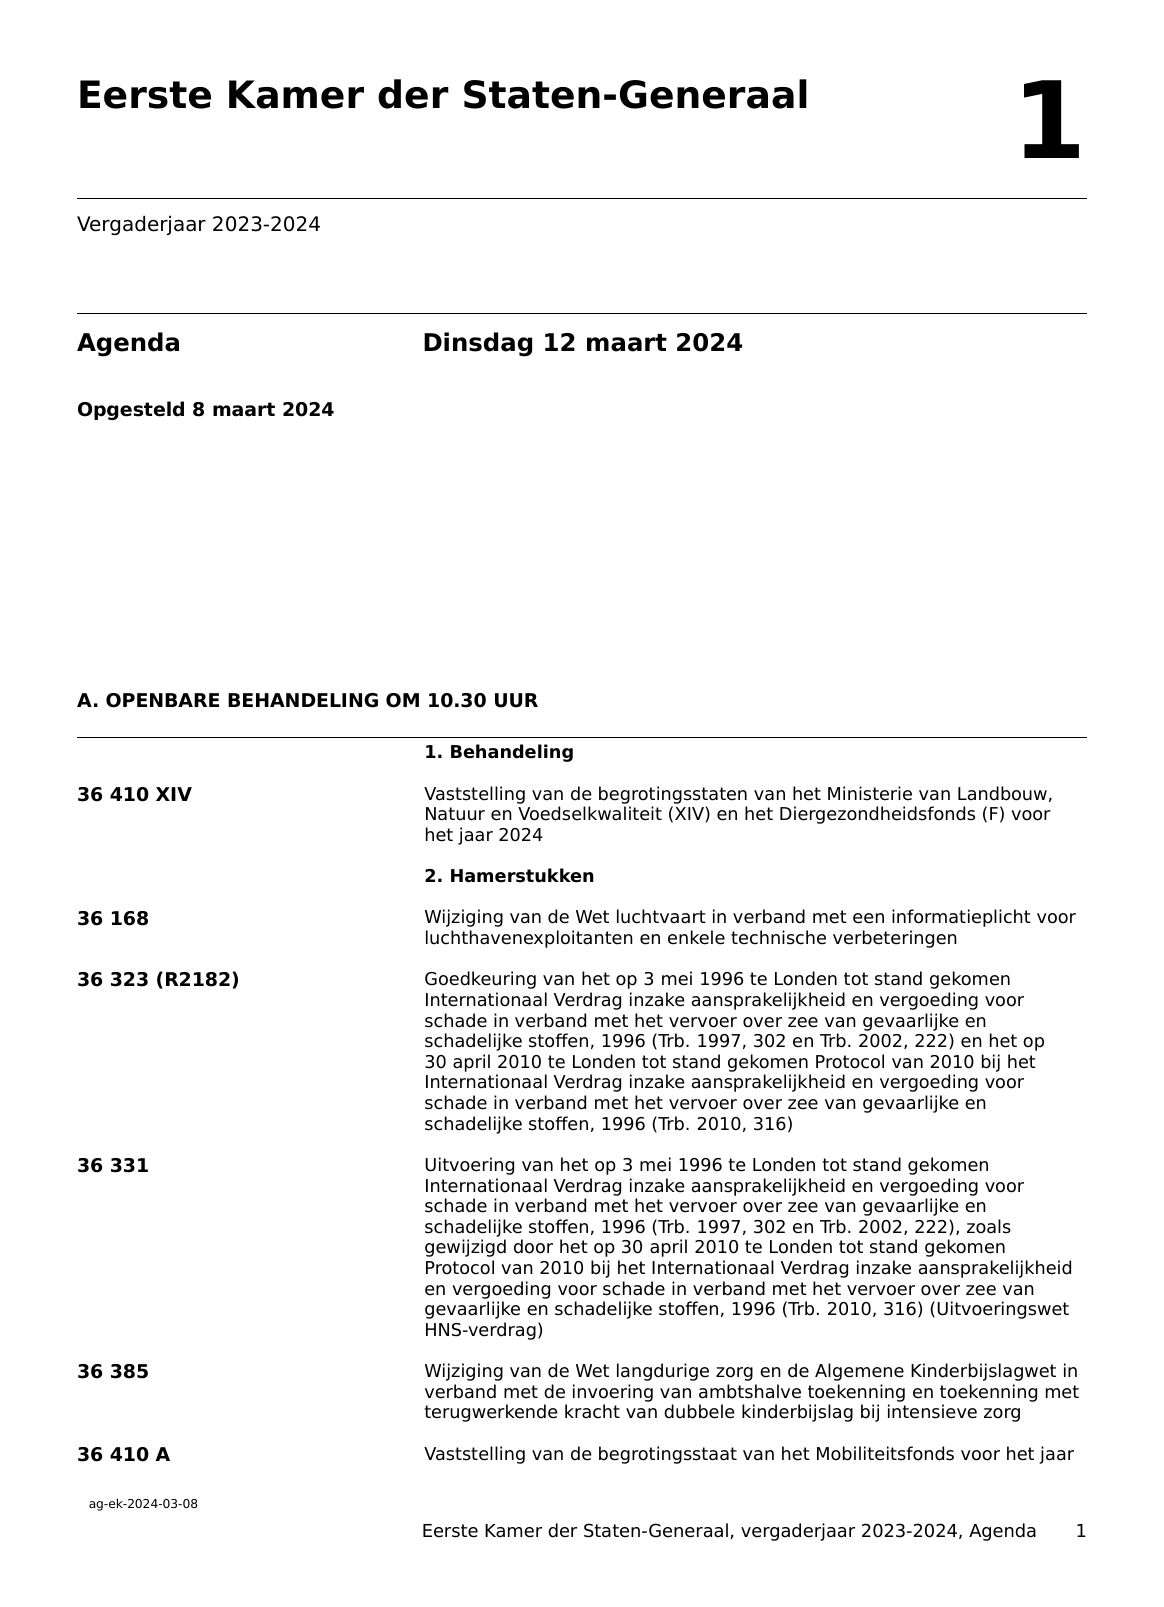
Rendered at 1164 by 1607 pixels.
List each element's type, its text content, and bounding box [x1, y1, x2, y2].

table_cell [401, 887, 418, 907]
table_cell [77, 887, 401, 907]
table_cell 2. Hamerstukken [418, 866, 1087, 887]
table_cell 36 168 [77, 908, 401, 949]
table_header [77, 738, 401, 763]
table_cell 36 410 XIV [77, 784, 401, 846]
table_cell Vaststelling van de begrotingsstaat van het Mobiliteitsfonds voor het jaar [418, 1444, 1087, 1466]
table_cell Vergaderjaar 2023-2024 [77, 199, 1087, 313]
table_header Eerste Kamer der Staten-Generaal [77, 59, 886, 198]
table_cell Agenda [77, 314, 422, 357]
table_cell [418, 763, 1087, 784]
table_cell [401, 866, 418, 887]
table_cell [401, 1341, 418, 1361]
table_cell [418, 949, 1087, 969]
table_cell 36 331 [77, 1155, 401, 1341]
table_cell [418, 1423, 1087, 1444]
table_cell [418, 1341, 1087, 1361]
table_header 1 [886, 59, 1087, 198]
table_cell Uitvoering van het op 3 mei 1996 te Londen tot stand gekomen Internationaal Verdrag inzake aansprakelijkheid en vergoeding voor schade in verband met het vervoer over zee van gevaarlijke en schadelijke stoffen, 1996 (Trb. 1997, 302 en Trb. 2002, 222), zoals gewijzigd door het op 30 april 2010 te Londen tot stand gekomen Protocol van 2010 bij het Internationaal Verdrag inzake aansprakelijkheid en vergoeding voor schade in verband met het vervoer over zee van gevaarlijke en schadelijke stoffen, 1996 (Trb. 2010, 316) (Uitvoeringswet HNS-verdrag) [418, 1155, 1087, 1341]
table_cell [401, 784, 418, 846]
table_cell Wijziging van de Wet luchtvaart in verband met een informatieplicht voor luchthavenexploitanten en enkele technische verbeteringen [418, 908, 1087, 949]
subtitle A. OPENBARE BEHANDELING OM 10.30 UUR [77, 690, 1087, 712]
table_header 1. Behandeling [418, 738, 1087, 763]
table_cell [418, 1134, 1087, 1155]
table_cell [401, 949, 418, 969]
table_cell [401, 1134, 418, 1155]
table_cell [401, 1444, 418, 1466]
table_cell [401, 1155, 418, 1341]
table_cell 36 323 (R2182) [77, 969, 401, 1134]
table_cell [401, 763, 418, 784]
table_cell [77, 949, 401, 969]
table_cell [77, 1134, 401, 1155]
table_cell [77, 1423, 401, 1444]
table_cell [401, 846, 418, 866]
table_cell [77, 866, 401, 887]
table_cell [401, 1423, 418, 1444]
table_header [401, 738, 418, 763]
table_cell [401, 969, 418, 1134]
table_cell [418, 887, 1087, 907]
table_cell Dinsdag 12 maart 2024 [422, 314, 1087, 357]
table_cell [401, 1361, 418, 1423]
table_cell Goedkeuring van het op 3 mei 1996 te Londen tot stand gekomen Internationaal Verdrag inzake aansprakelijkheid en vergoeding voor schade in verband met het vervoer over zee van gevaarlijke en schadelijke stoffen, 1996 (Trb. 1997, 302 en Trb. 2002, 222) en het op 30 april 2010 te Londen tot stand gekomen Protocol van 2010 bij het Internationaal Verdrag inzake aansprakelijkheid en vergoeding voor schade in verband met het vervoer over zee van gevaarlijke en schadelijke stoffen, 1996 (Trb. 2010, 316) [418, 969, 1087, 1134]
text ag-ek-2024-03-08 [88, 1497, 323, 1511]
table_cell 36 410 A [77, 1444, 401, 1466]
table_cell [77, 763, 401, 784]
table_cell 36 385 [77, 1361, 401, 1423]
table_cell [401, 908, 418, 949]
text Opgesteld 8 maart 2024 [77, 399, 1087, 421]
table_cell Wijziging van de Wet langdurige zorg en de Algemene Kinderbijslagwet in verband met de invoering van ambtshalve toekenning en toekenning met terugwerkende kracht van dubbele kinderbijslag bij intensieve zorg [418, 1361, 1087, 1423]
table_cell [77, 846, 401, 866]
table_cell [418, 846, 1087, 866]
table_cell [77, 1341, 401, 1361]
table_cell Vaststelling van de begrotingsstaten van het Ministerie van Landbouw, Natuur en Voedselkwaliteit (XIV) en het Diergezondheidsfonds (F) voor het jaar 2024 [418, 784, 1087, 846]
